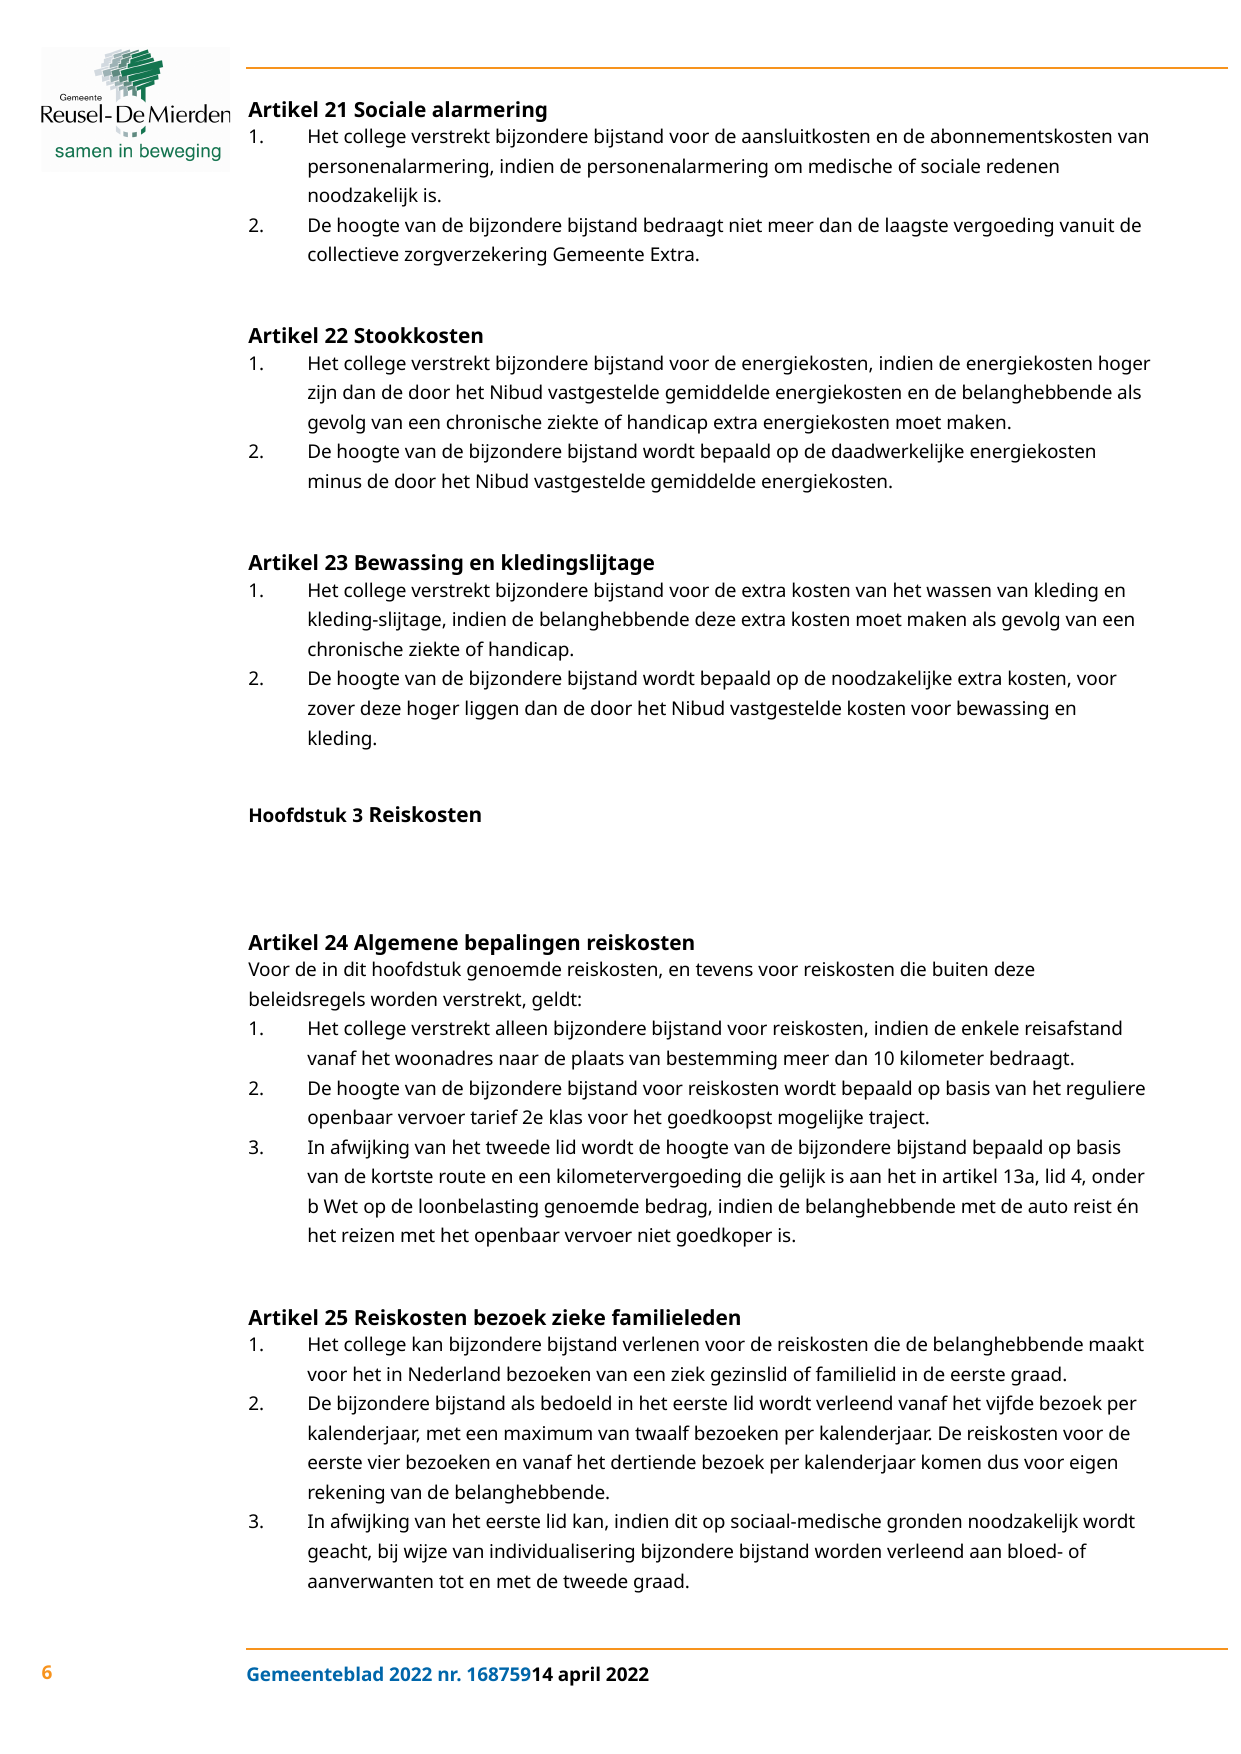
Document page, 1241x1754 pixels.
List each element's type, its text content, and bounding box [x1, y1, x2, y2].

list In afwijking van het tweede lid wordt de hoogte van de bijzondere bijstand bepaald op basis van de kortste route en een kilometervergoeding die gelijk is aan het in artikel 13a, lid 4, onder b Wet op de loonbelasting genoemde bedrag, indien de belanghebbende met de auto reist én het reizen met het openbaar vervoer niet goedkoper is. [248, 1134, 1152, 1248]
text Hoofdstuk 3 Reiskosten [248, 800, 1152, 828]
text Artikel 24 Algemene bepalingen reiskosten [248, 928, 1152, 956]
list Het college kan bijzondere bijstand verlenen voor de reiskosten die de belanghebbende maakt voor het in Nederland bezoeken van een ziek gezinslid of familielid in de eerste graad. [248, 1331, 1152, 1386]
list Het college verstrekt bijzondere bijstand voor de extra kosten van het wassen van kleding en kleding-slijtage, indien de belanghebbende deze extra kosten moet maken als gevolg van een chronische ziekte of handicap. [248, 577, 1152, 662]
text Artikel 25 Reiskosten bezoek zieke familieleden [248, 1303, 1152, 1331]
list Het college verstrekt bijzondere bijstand voor de aansluitkosten en de abonnementskosten van personenalarmering, indien de personenalarmering om medische of sociale redenen noodzakelijk is. [248, 123, 1152, 208]
list De hoogte van de bijzondere bijstand voor reiskosten wordt bepaald op basis van het reguliere openbaar vervoer tarief 2e klas voor het goedkoopst mogelijke traject. [248, 1075, 1152, 1130]
text Voor de in dit hoofdstuk genoemde reiskosten, en tevens voor reiskosten die buiten deze beleidsregels worden verstrekt, geldt: [248, 956, 1152, 1012]
text Artikel 22 Stookkosten [248, 322, 1152, 350]
list Het college verstrekt alleen bijzondere bijstand voor reiskosten, indien de enkele reisafstand vanaf het woonadres naar de plaats van bestemming meer dan 10 kilometer bedraagt. [248, 1016, 1152, 1071]
text Artikel 21 Sociale alarmering [248, 95, 1152, 123]
list In afwijking van het eerste lid kan, indien dit op sociaal-medische gronden noodzakelijk wordt geacht, bij wijze van individualisering bijzondere bijstand worden verleend aan bloed- of aanverwanten tot en met de tweede graad. [248, 1509, 1152, 1593]
list Het college verstrekt bijzondere bijstand voor de energiekosten, indien de energiekosten hoger zijn dan de door het Nibud vastgestelde gemiddelde energiekosten en de belanghebbende als gevolg van een chronische ziekte of handicap extra energiekosten moet maken. [248, 350, 1152, 435]
picture [41, 47, 231, 172]
list De bijzondere bijstand als bedoeld in het eerste lid wordt verleend vanaf het vijfde bezoek per kalenderjaar, met een maximum van twaalf bezoeken per kalenderjaar. De reiskosten voor de eerste vier bezoeken en vanaf het dertiende bezoek per kalenderjaar komen dus voor eigen rekening van de belanghebbende. [248, 1390, 1152, 1505]
list De hoogte van de bijzondere bijstand bedraagt niet meer dan de laagste vergoeding vanuit de collectieve zorgverzekering Gemeente Extra. [248, 212, 1152, 267]
list De hoogte van de bijzondere bijstand wordt bepaald op de noodzakelijke extra kosten, voor zover deze hoger liggen dan de door het Nibud vastgestelde kosten voor bewassing en kleding. [248, 666, 1152, 750]
list De hoogte van de bijzondere bijstand wordt bepaald op de daadwerkelijke energiekosten minus de door het Nibud vastgestelde gemiddelde energiekosten. [248, 439, 1152, 494]
text Artikel 23 Bewassing en kledingslijtage [248, 548, 1152, 577]
